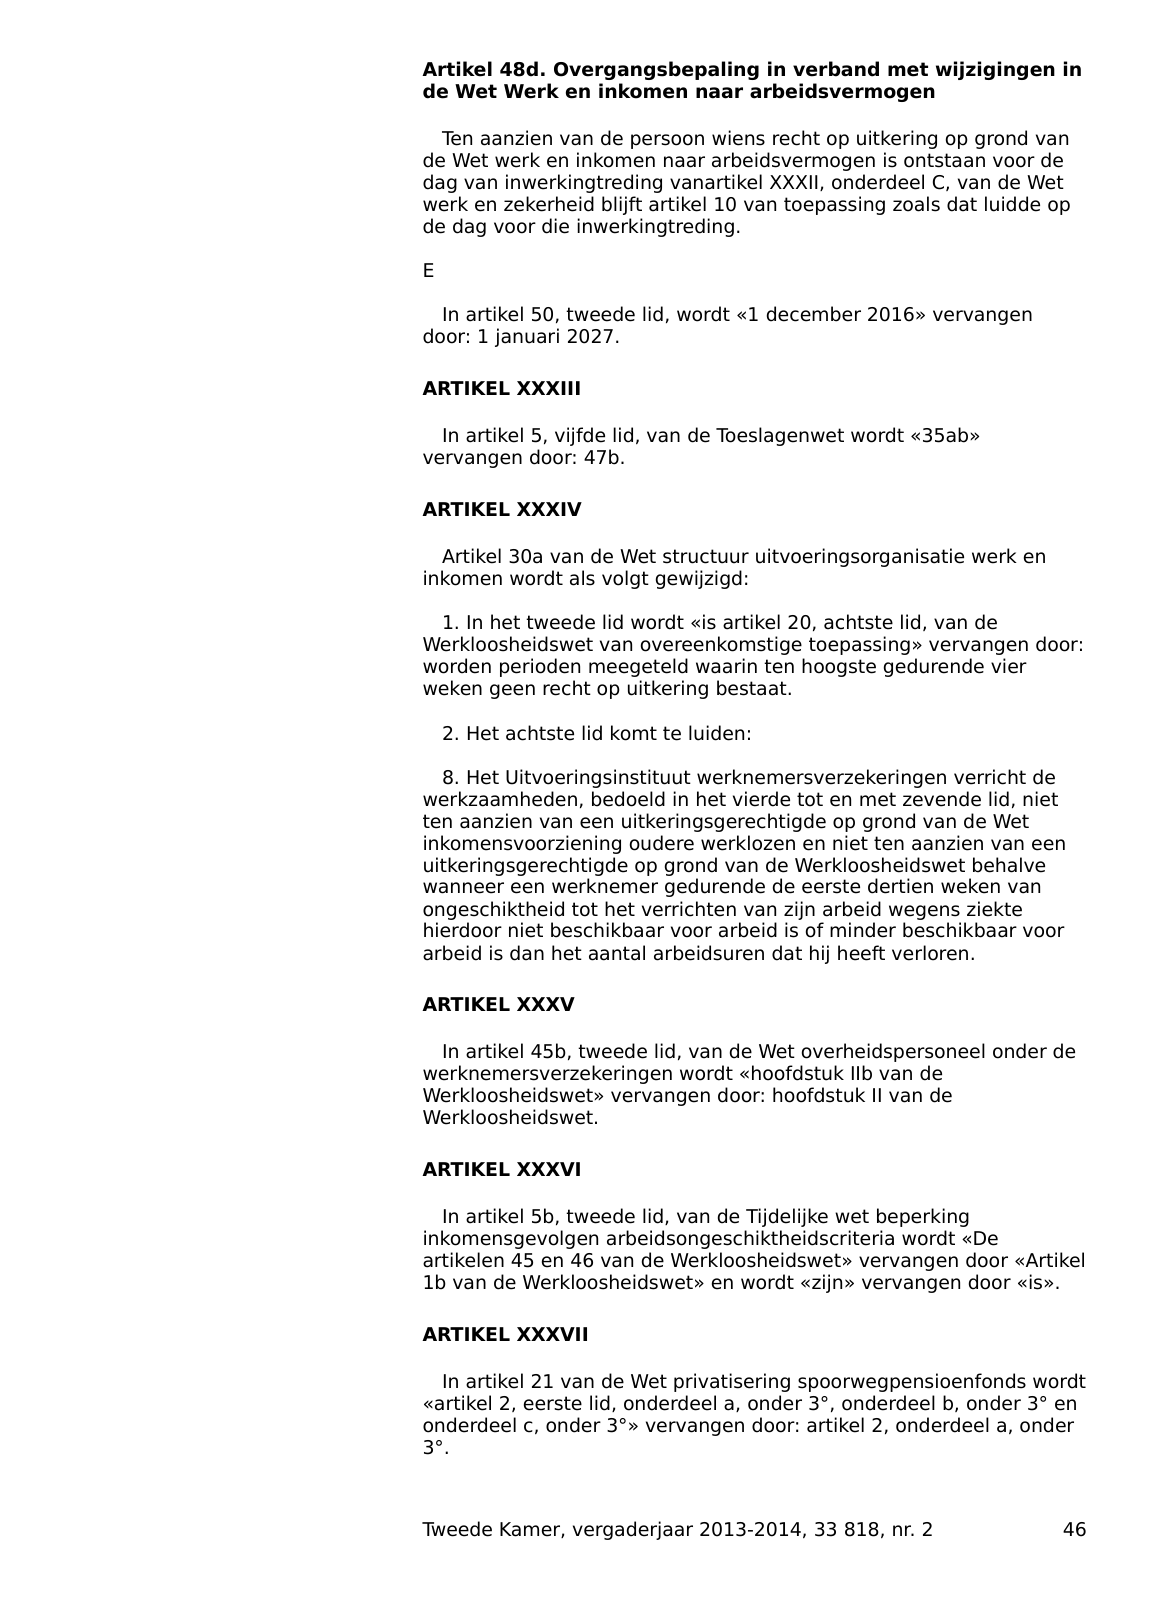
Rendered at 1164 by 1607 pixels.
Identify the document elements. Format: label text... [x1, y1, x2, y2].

text E [422, 260, 1087, 282]
subtitle ARTIKEL XXXVI [422, 1159, 1087, 1181]
text 8. Het Uitvoeringsinstituut werknemersverzekeringen verricht de werkzaamheden, bedoeld in het vierde tot en met zevende lid, niet ten aanzien van een uitkeringsgerechtigde op grond van de Wet inkomensvoorziening oudere werklozen en niet ten aanzien van een uitkeringsgerechtigde op grond van de Werkloosheidswet behalve wanneer een werknemer gedurende de eerste dertien weken van ongeschiktheid tot het verrichten van zijn arbeid wegens ziekte hierdoor niet beschikbaar voor arbeid is of minder beschikbaar voor arbeid is dan het aantal arbeidsuren dat hij heeft verloren. [422, 767, 1087, 964]
text Artikel 30a van de Wet structuur uitvoeringsorganisatie werk en inkomen wordt als volgt gewijzigd: [422, 546, 1087, 590]
text In artikel 21 van de Wet privatisering spoorwegpensioenfonds wordt «artikel 2, eerste lid, onderdeel a, onder 3°, onderdeel b, onder 3° en onderdeel c, onder 3°» vervangen door: artikel 2, onderdeel a, onder 3°. [422, 1371, 1087, 1459]
text In artikel 50, tweede lid, wordt «1 december 2016» vervangen door: 1 januari 2027. [422, 304, 1087, 348]
text In artikel 5b, tweede lid, van de Tijdelijke wet beperking inkomensgevolgen arbeidsongeschiktheidscriteria wordt «De artikelen 45 en 46 van de Werkloosheidswet» vervangen door «Artikel 1b van de Werkloosheidswet» en wordt «zijn» vervangen door «is». [422, 1206, 1087, 1294]
subtitle ARTIKEL XXXV [422, 994, 1087, 1016]
subtitle Artikel 48d. Overgangsbepaling in verband met wijzigingen in de Wet Werk en inkomen naar arbeidsvermogen [422, 59, 1087, 103]
subtitle ARTIKEL XXXIV [422, 499, 1087, 521]
text Ten aanzien van de persoon wiens recht op uitkering op grond van de Wet werk en inkomen naar arbeidsvermogen is ontstaan voor de dag van inwerkingtreding vanartikel XXXII, onderdeel C, van de Wet werk en zekerheid blijft artikel 10 van toepassing zoals dat luidde op de dag voor die inwerkingtreding. [422, 128, 1087, 238]
text 1. In het tweede lid wordt «is artikel 20, achtste lid, van de Werkloosheidswet van overeenkomstige toepassing» vervangen door: worden perioden meegeteld waarin ten hoogste gedurende vier weken geen recht op uitkering bestaat. [422, 612, 1087, 700]
text 2. Het achtste lid komt te luiden: [422, 722, 1087, 744]
subtitle ARTIKEL XXXVII [422, 1324, 1087, 1346]
subtitle ARTIKEL XXXIII [422, 378, 1087, 400]
text In artikel 5, vijfde lid, van de Toeslagenwet wordt «35ab» vervangen door: 47b. [422, 425, 1087, 469]
text In artikel 45b, tweede lid, van de Wet overheidspersoneel onder de werknemersverzekeringen wordt «hoofdstuk IIb van de Werkloosheidswet» vervangen door: hoofdstuk II van de Werkloosheidswet. [422, 1041, 1087, 1129]
